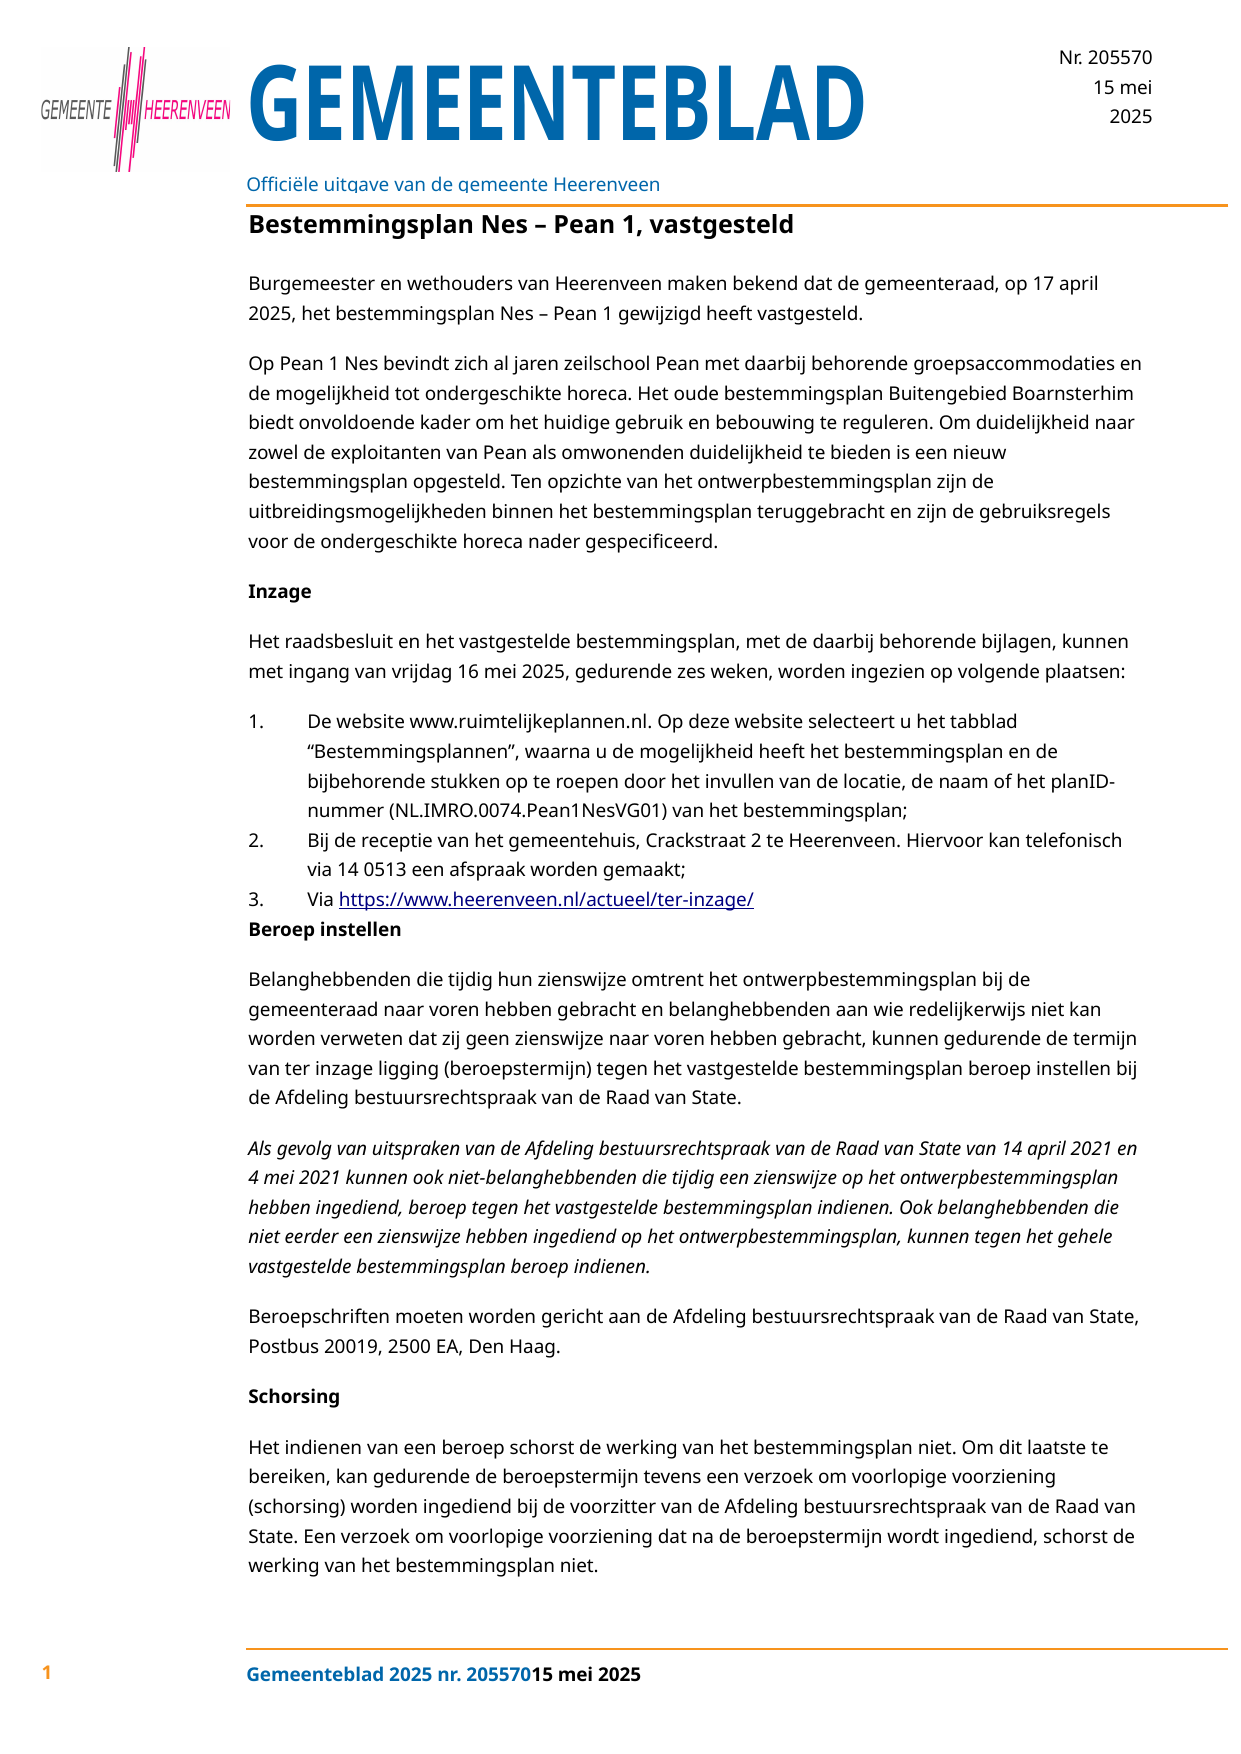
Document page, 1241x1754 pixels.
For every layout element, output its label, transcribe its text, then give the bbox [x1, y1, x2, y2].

text Beroepschriften moeten worden gericht aan de Afdeling bestuursrechtspraak van de Raad van State, Postbus 20019, 2500 EA, Den Haag. [248, 1304, 1152, 1359]
list Via https://www.heerenveen.nl/actueel/ter-inzage/ [248, 886, 1152, 912]
text Op Pean 1 Nes bevindt zich al jaren zeilschool Pean met daarbij behorende groepsaccommodaties en de mogelijkheid tot ondergeschikte horeca. Het oude bestemmingsplan Buitengebied Boarnsterhim biedt onvoldoende kader om het huidige gebruik en bebouwing te reguleren. Om duidelijkheid naar zowel de exploitanten van Pean als omwonenden duidelijkheid te bieden is een nieuw bestemmingsplan opgesteld. Ten opzichte van het ontwerpbestemmingsplan zijn de uitbreidingsmogelijkheden binnen het bestemmingsplan teruggebracht en zijn de gebruiksregels voor de ondergeschikte horeca nader gespecificeerd. [248, 350, 1152, 553]
text Als gevolg van uitspraken van de Afdeling bestuursrechtspraak van de Raad van State van 14 april 2021 en 4 mei 2021 kunnen ook niet-belanghebbenden die tijdig een zienswijze op het ontwerpbestemmingsplan hebben ingediend, beroep tegen het vastgestelde bestemmingsplan indienen. Ook belanghebbenden die niet eerder een zienswijze hebben ingediend op het ontwerpbestemmingsplan, kunnen tegen het gehele vastgestelde bestemmingsplan beroep indienen. [248, 1135, 1152, 1279]
text Inzage [248, 578, 1152, 604]
text Het indienen van een beroep schorst de werking van het bestemmingsplan niet. Om dit laatste te bereiken, kan gedurende de beroepstermijn tevens een verzoek om voorlopige voorziening (schorsing) worden ingediend bij de voorzitter van de Afdeling bestuursrechtspraak van de Raad van State. Een verzoek om voorlopige voorziening dat na de beroepstermijn wordt ingediend, schorst de werking van het bestemmingsplan niet. [248, 1434, 1152, 1578]
list De website www.ruimtelijkeplannen.nl. Op deze website selecteert u het tabblad “Bestemmingsplannen”, waarna u de mogelijkheid heeft het bestemmingsplan en de bijbehorende stukken op te roepen door het invullen van de locatie, de naam of het planID-nummer (NL.IMRO.0074.Pean1NesVG01) van het bestemmingsplan; [248, 709, 1152, 823]
text Bestemmingsplan Nes – Pean 1, vastgesteld [248, 207, 1152, 241]
text Het raadsbesluit en het vastgestelde bestemmingsplan, met de daarbij behorende bijlagen, kunnen met ingang van vrijdag 16 mei 2025, gedurende zes weken, worden ingezien op volgende plaatsen: [248, 629, 1152, 684]
text Burgemeester en wethouders van Heerenveen maken bekend dat de gemeenteraad, op 17 april 2025, het bestemmingsplan Nes – Pean 1 gewijzigd heeft vastgesteld. [248, 270, 1152, 326]
list Bij de receptie van het gemeentehuis, Crackstraat 2 te Heerenveen. Hiervoor kan telefonisch via 14 0513 een afspraak worden gemaakt; [248, 827, 1152, 882]
text Beroep instellen [248, 916, 1152, 941]
text Schorsing [248, 1384, 1152, 1409]
picture [41, 47, 231, 172]
text Belanghebbenden die tijdig hun zienswijze omtrent het ontwerpbestemmingsplan bij de gemeenteraad naar voren hebben gebracht en belanghebbenden aan wie redelijkerwijs niet kan worden verweten dat zij geen zienswijze naar voren hebben gebracht, kunnen gedurende de termijn van ter inzage ligging (beroepstermijn) tegen het vastgestelde bestemmingsplan beroep instellen bij de Afdeling bestuursrechtspraak van de Raad van State. [248, 966, 1152, 1110]
